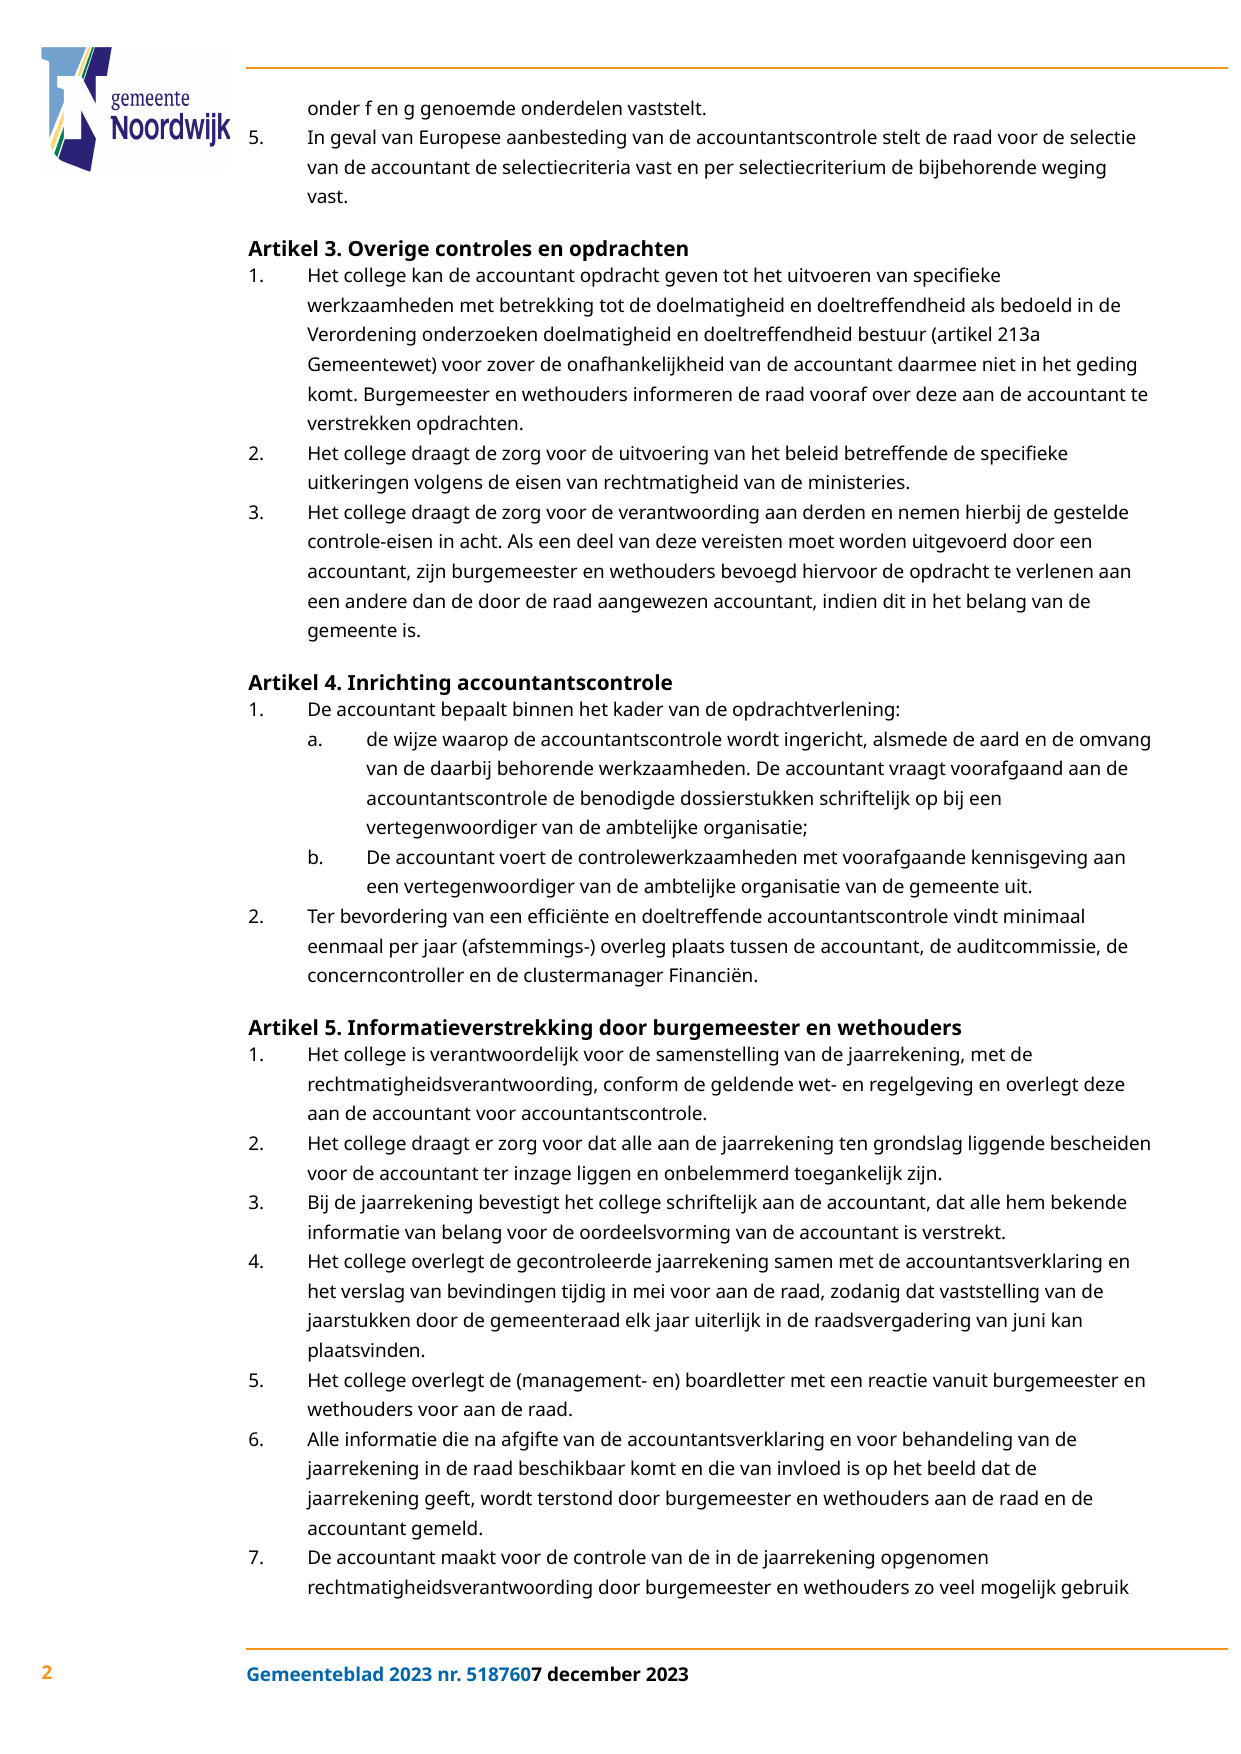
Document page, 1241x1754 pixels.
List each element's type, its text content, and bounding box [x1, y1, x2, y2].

text Artikel 3. Overige controles en opdrachten [248, 234, 1152, 262]
list Het college draagt er zorg voor dat alle aan de jaarrekening ten grondslag liggende bescheiden voor de accountant ter inzage liggen en onbelemmerd toegankelijk zijn. [248, 1130, 1152, 1185]
list Het college draagt de zorg voor de uitvoering van het beleid betreffende de specifieke uitkeringen volgens de eisen van rechtmatigheid van de ministeries. [248, 440, 1152, 495]
list De accountant voert de controlewerkzaamheden met voorafgaande kennisgeving aan een vertegenwoordiger van de ambtelijke organisatie van de gemeente uit. [307, 844, 1152, 899]
picture [41, 47, 231, 172]
list Het college draagt de zorg voor de verantwoording aan derden en nemen hierbij de gestelde controle-eisen in acht. Als een deel van deze vereisten moet worden uitgevoerd door een accountant, zijn burgemeester en wethouders bevoegd hiervoor de opdracht te verlenen aan een andere dan de door de raad aangewezen accountant, indien dit in het belang van de gemeente is. [248, 499, 1152, 643]
list Bij de jaarrekening bevestigt het college schriftelijk aan de accountant, dat alle hem bekende informatie van belang voor de oordeelsvorming van de accountant is verstrekt. [248, 1189, 1152, 1244]
list Het college overlegt de (management- en) boardletter met een reactie vanuit burgemeester en wethouders voor aan de raad. [248, 1367, 1152, 1422]
text Artikel 5. Informatieverstrekking door burgemeester en wethouders [248, 1013, 1152, 1041]
list de wijze waarop de accountantscontrole wordt ingericht, alsmede de aard en de omvang van de daarbij behorende werkzaamheden. De accountant vraagt voorafgaand aan de accountantscontrole de benodigde dossierstukken schriftelijk op bij een vertegenwoordiger van de ambtelijke organisatie; [307, 726, 1152, 840]
list Het college is verantwoordelijk voor de samenstelling van de jaarrekening, met de rechtmatigheidsverantwoording, conform de geldende wet- en regelgeving en overlegt deze aan de accountant voor accountantscontrole. [248, 1041, 1152, 1126]
list onder f en g genoemde onderdelen vaststelt. [248, 95, 1152, 121]
list De accountant bepaalt binnen het kader van de opdrachtverlening: [248, 696, 1152, 722]
list Het college overlegt de gecontroleerde jaarrekening samen met de accountantsverklaring en het verslag van bevindingen tijdig in mei voor aan de raad, zodanig dat vaststelling van de jaarstukken door de gemeenteraad elk jaar uiterlijk in de raadsvergadering van juni kan plaatsvinden. [248, 1248, 1152, 1363]
list Alle informatie die na afgifte van de accountantsverklaring en voor behandeling van de jaarrekening in de raad beschikbaar komt en die van invloed is op het beeld dat de jaarrekening geeft, wordt terstond door burgemeester en wethouders aan de raad en de accountant gemeld. [248, 1426, 1152, 1540]
list Ter bevordering van een efficiënte en doeltreffende accountantscontrole vindt minimaal eenmaal per jaar (afstemmings-) overleg plaats tussen de accountant, de auditcommissie, de concerncontroller en de clustermanager Financiën. [248, 903, 1152, 988]
list In geval van Europese aanbesteding van de accountantscontrole stelt de raad voor de selectie van de accountant de selectiecriteria vast en per selectiecriterium de bijbehorende weging vast. [248, 124, 1152, 209]
list Het college kan de accountant opdracht geven tot het uitvoeren van specifieke werkzaamheden met betrekking tot de doelmatigheid en doeltreffendheid als bedoeld in de Verordening onderzoeken doelmatigheid en doeltreffendheid bestuur (artikel 213a Gemeentewet) voor zover de onafhankelijkheid van de accountant daarmee niet in het geding komt. Burgemeester en wethouders informeren de raad vooraf over deze aan de accountant te verstrekken opdrachten. [248, 262, 1152, 436]
text Artikel 4. Inrichting accountantscontrole [248, 668, 1152, 696]
list De accountant maakt voor de controle van de in de jaarrekening opgenomen rechtmatigheidsverantwoording door burgemeester en wethouders zo veel mogelijk gebruik [248, 1544, 1152, 1599]
